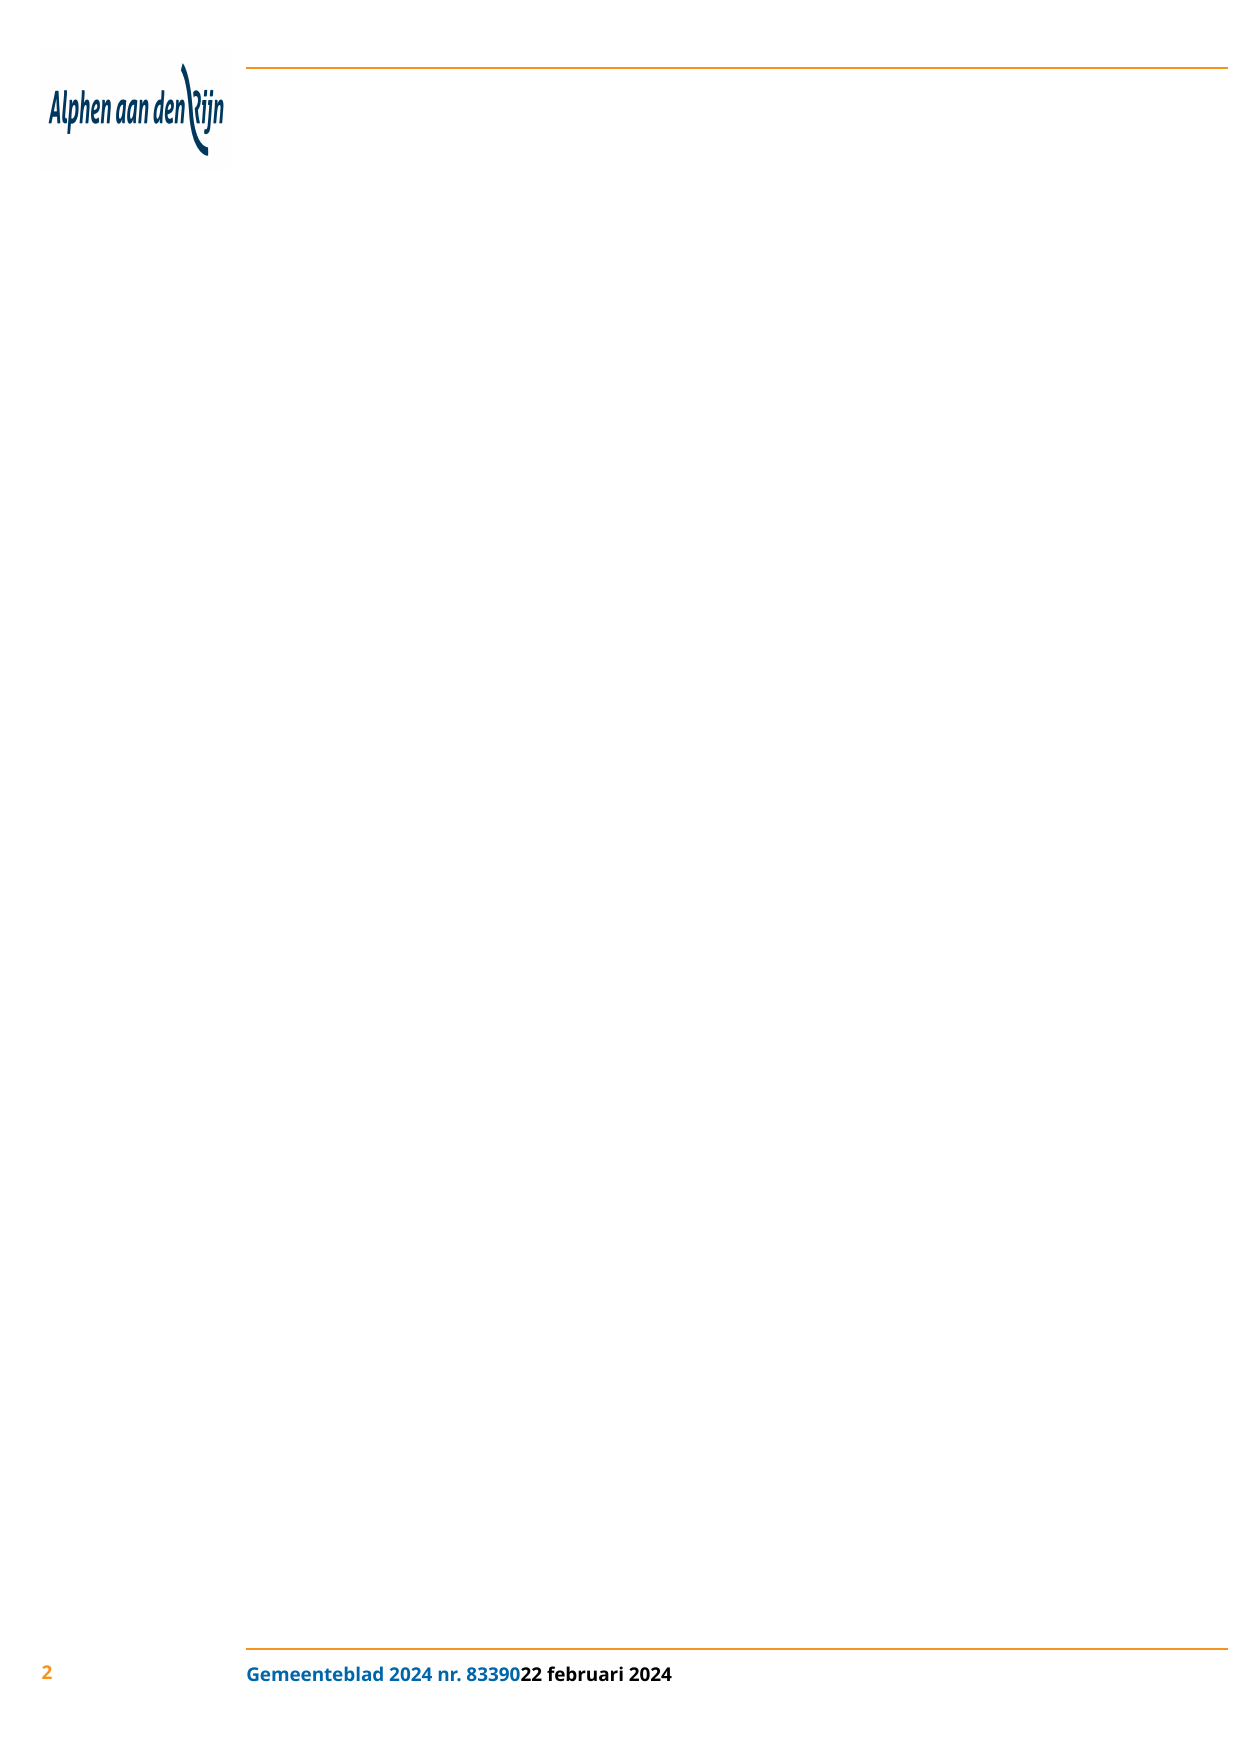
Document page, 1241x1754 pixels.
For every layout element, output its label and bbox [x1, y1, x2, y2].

picture [41, 47, 231, 172]
